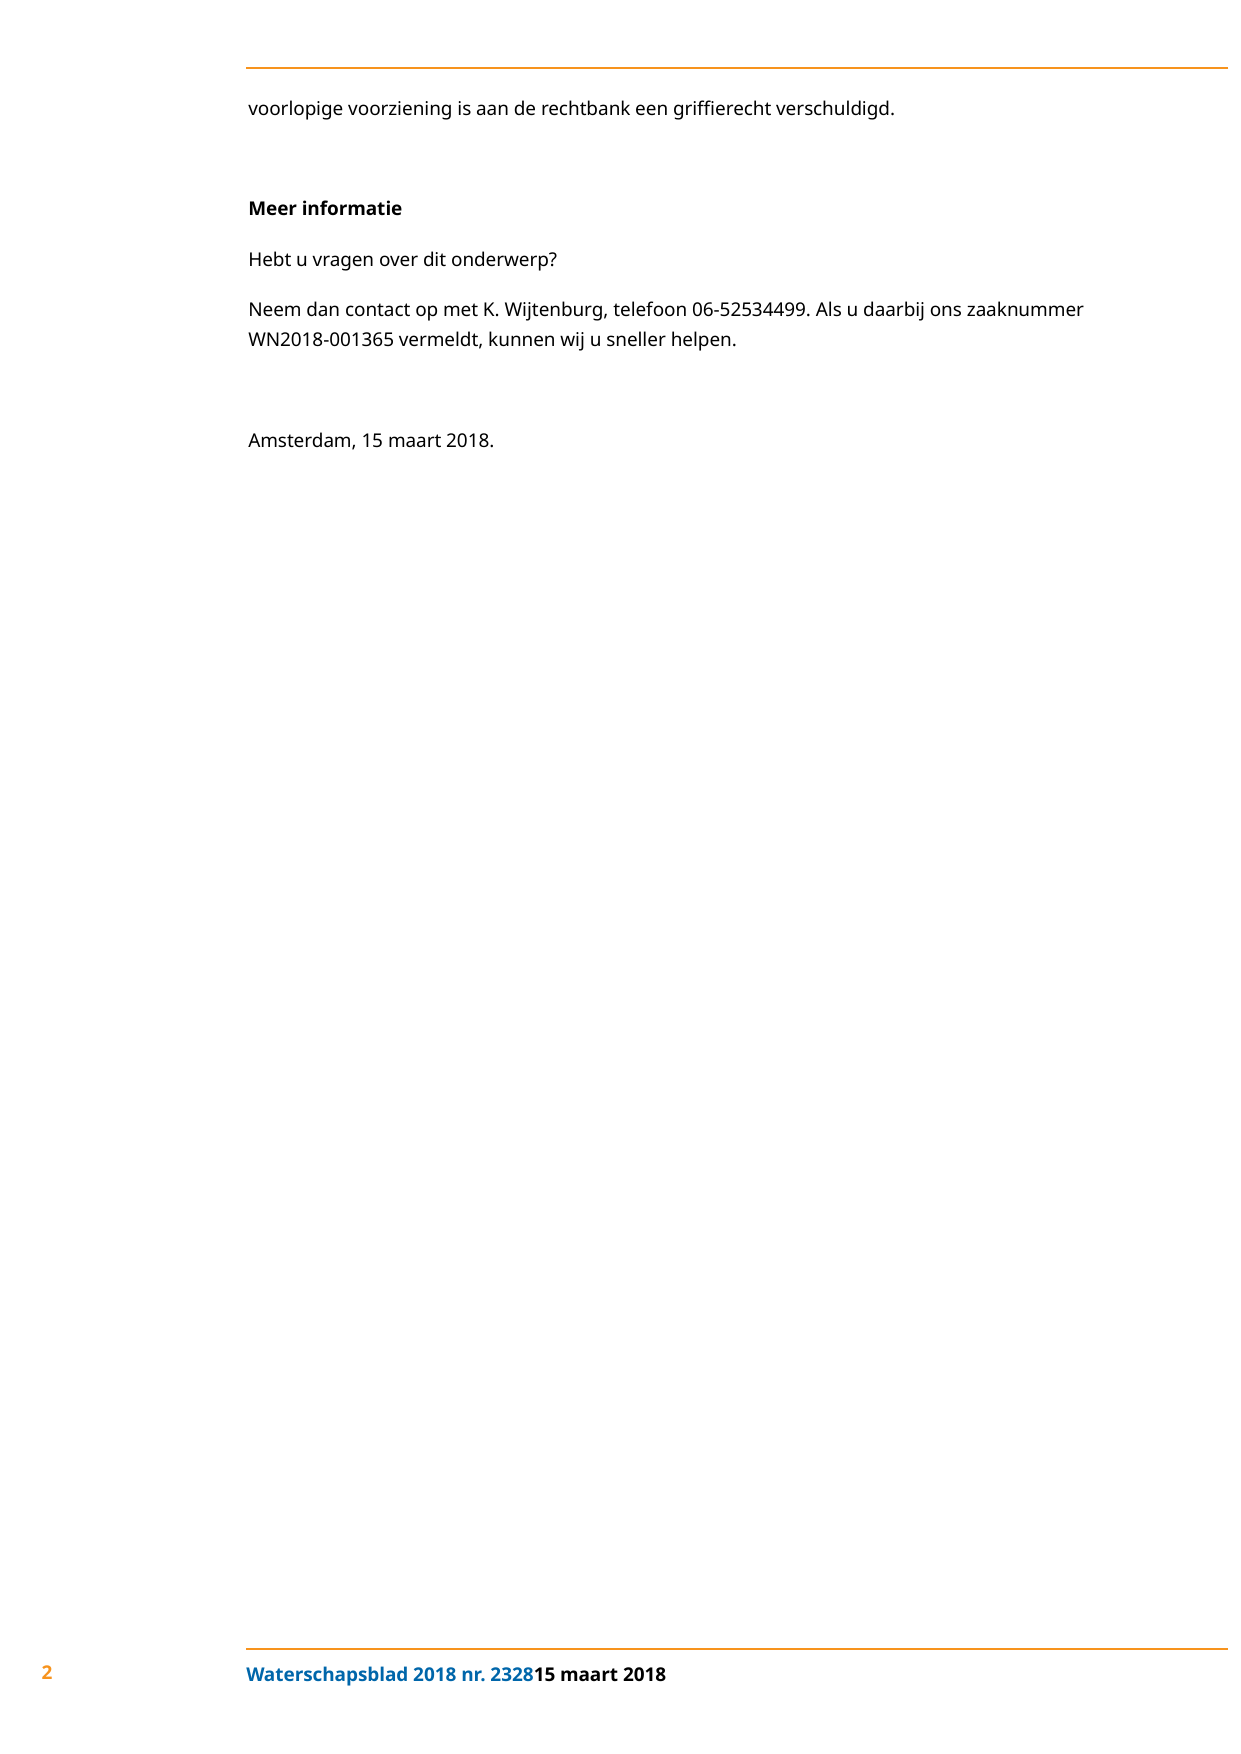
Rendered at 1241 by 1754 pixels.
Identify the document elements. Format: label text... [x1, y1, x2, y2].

text Meer informatie [248, 196, 1152, 221]
text voorlopige voorziening is aan de rechtbank een griffierecht verschuldigd. [248, 95, 1152, 121]
picture [41, 47, 231, 172]
text Hebt u vragen over dit onderwerp? [248, 246, 1152, 272]
text Amsterdam, 15 maart 2018. [248, 427, 1152, 453]
text Neem dan contact op met K. Wijtenburg, telefoon 06-52534499. Als u daarbij ons zaaknummer WN2018-001365 vermeldt, kunnen wij u sneller helpen. [248, 296, 1152, 352]
